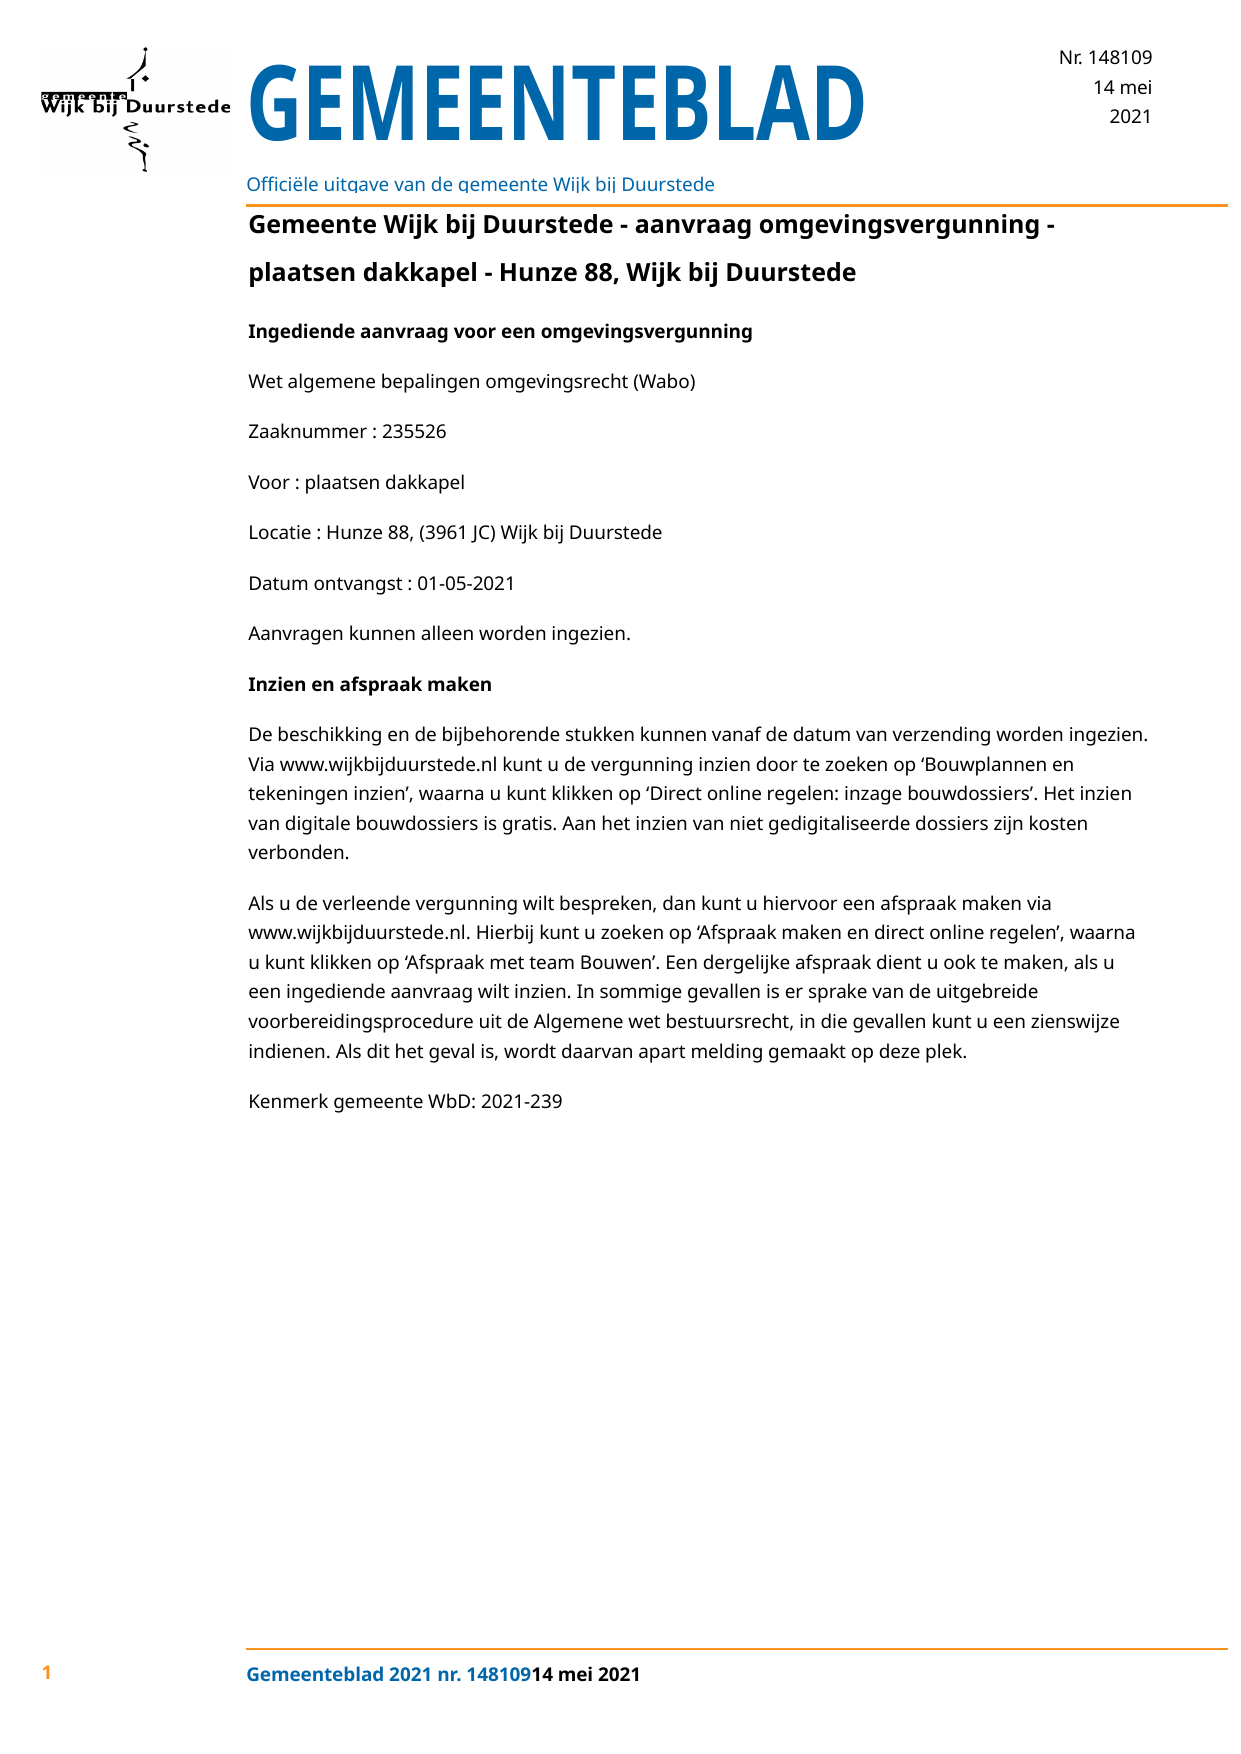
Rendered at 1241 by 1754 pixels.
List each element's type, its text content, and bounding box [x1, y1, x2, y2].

text Ingediende aanvraag voor een omgevingsvergunning [248, 318, 1152, 344]
text Gemeente Wijk bij Duurstede - aanvraag omgevingsvergunning - plaatsen dakkapel - Hunze 88, Wijk bij Duurstede [248, 207, 1152, 288]
text Inzien en afspraak maken [248, 671, 1152, 697]
text Aanvragen kunnen alleen worden ingezien. [248, 620, 1152, 646]
text Locatie : Hunze 88, (3961 JC) Wijk bij Duurstede [248, 519, 1152, 545]
picture [41, 47, 231, 172]
text Als u de verleende vergunning wilt bespreken, dan kunt u hiervoor een afspraak maken via www.wijkbijduurstede.nl. Hierbij kunt u zoeken op ‘Afspraak maken en direct online regelen’, waarna u kunt klikken op ‘Afspraak met team Bouwen’. Een dergelijke afspraak dient u ook te maken, als u een ingediende aanvraag wilt inzien. In sommige gevallen is er sprake van de uitgebreide voorbereidingsprocedure uit de Algemene wet bestuursrecht, in die gevallen kunt u een zienswijze indienen. Als dit het geval is, wordt daarvan apart melding gemaakt op deze plek. [248, 890, 1152, 1064]
text Datum ontvangst : 01-05-2021 [248, 570, 1152, 596]
text De beschikking en de bijbehorende stukken kunnen vanaf de datum van verzending worden ingezien. Via www.wijkbijduurstede.nl kunt u de vergunning inzien door te zoeken op ‘Bouwplannen en tekeningen inzien’, waarna u kunt klikken op ‘Direct online regelen: inzage bouwdossiers’. Het inzien van digitale bouwdossiers is gratis. Aan het inzien van niet gedigitaliseerde dossiers zijn kosten verbonden. [248, 721, 1152, 865]
text Kenmerk gemeente WbD: 2021-239 [248, 1088, 1152, 1114]
text Zaaknummer : 235526 [248, 419, 1152, 444]
text Wet algemene bepalingen omgevingsrecht (Wabo) [248, 368, 1152, 394]
text Voor : plaatsen dakkapel [248, 469, 1152, 495]
